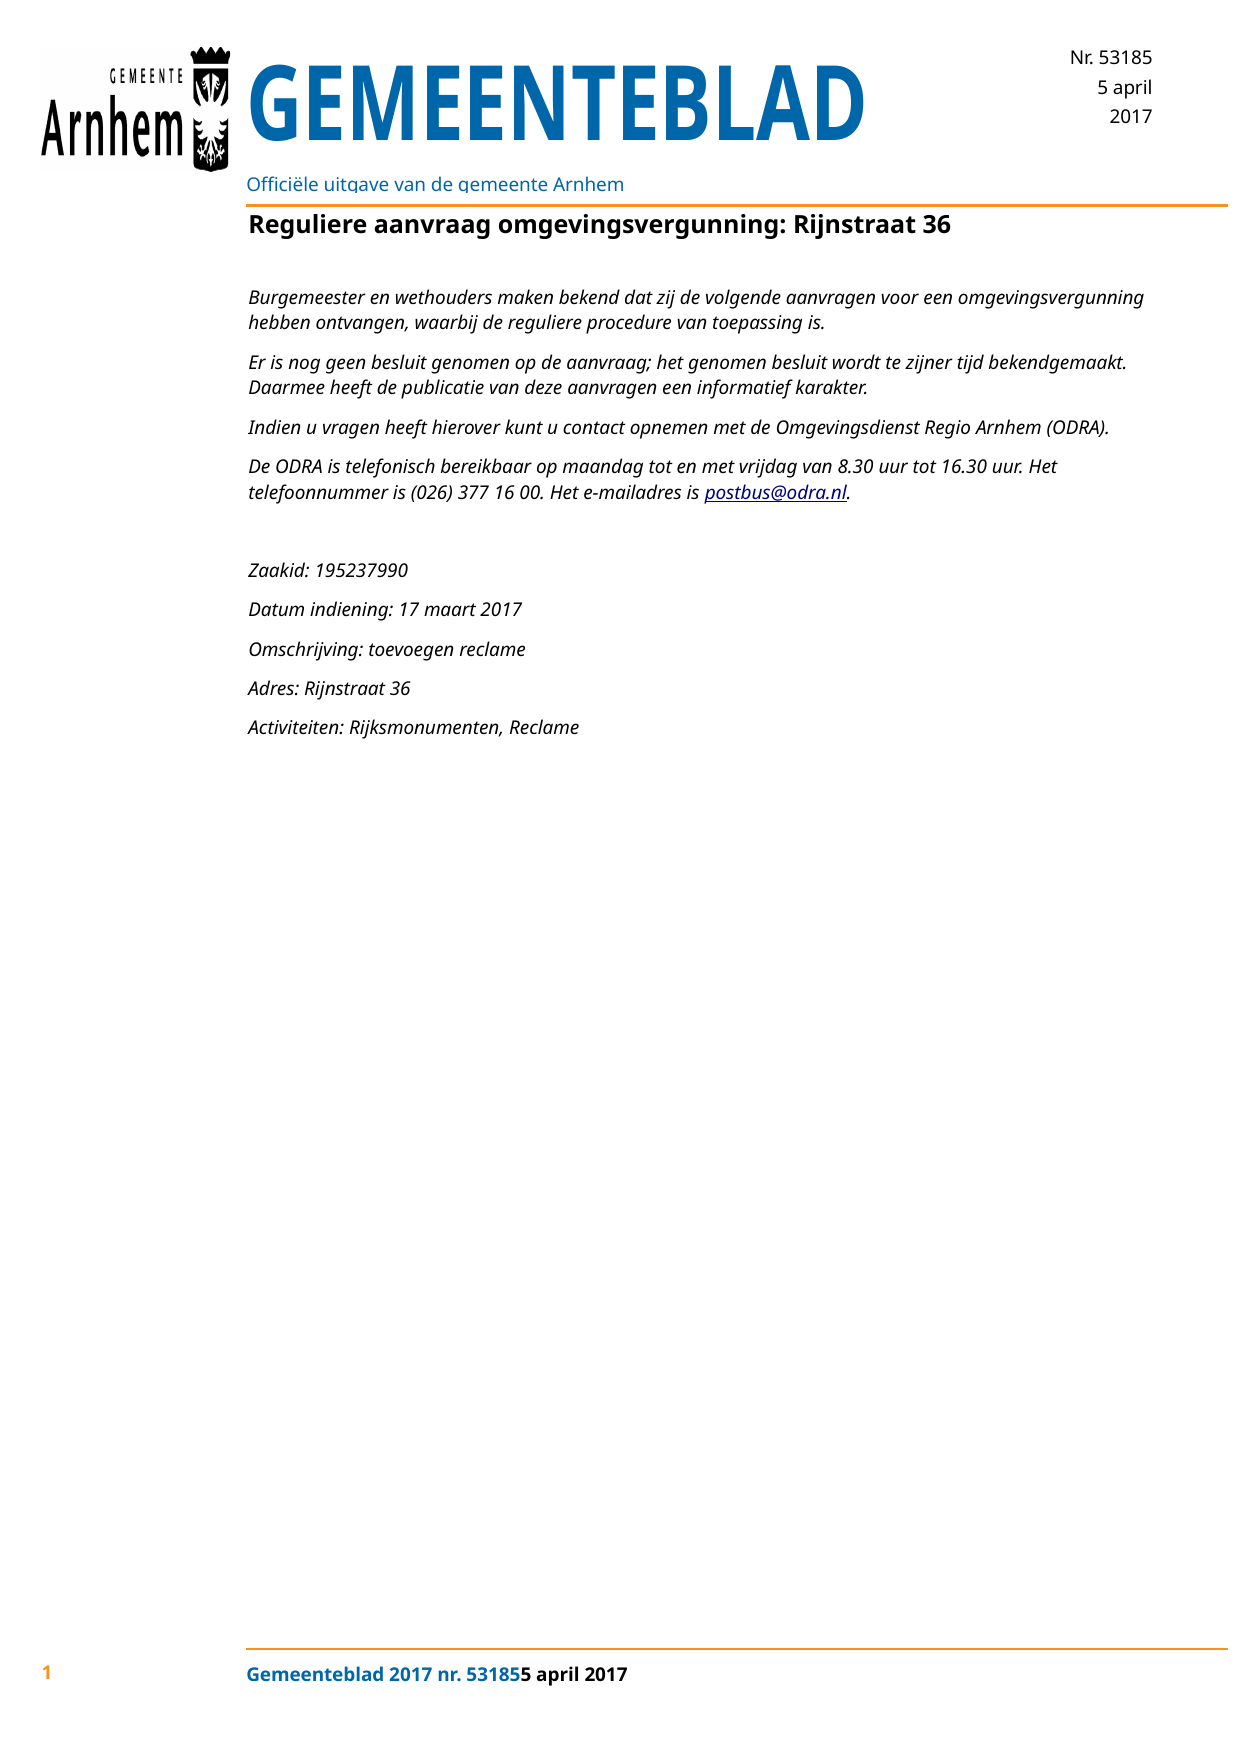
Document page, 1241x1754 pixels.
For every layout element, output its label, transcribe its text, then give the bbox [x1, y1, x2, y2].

text Adres: Rijnstraat 36 [248, 675, 1152, 701]
text Reguliere aanvraag omgevingsvergunning: Rijnstraat 36 [248, 207, 1152, 241]
text Activiteiten: Rijksmonumenten, Reclame [248, 714, 1152, 740]
text Omschrijving: toevoegen reclame [248, 636, 1152, 662]
text De ODRA is telefonisch bereikbaar op maandag tot en met vrijdag van 8.30 uur tot 16.30 uur. Het telefoonnummer is (026) 377 16 00. Het e-mailadres is postbus@odra.nl. [248, 453, 1152, 504]
text Indien u vragen heeft hierover kunt u contact opnemen met de Omgevingsdienst Regio Arnhem (ODRA). [248, 414, 1152, 439]
text Er is nog geen besluit genomen op de aanvraag; het genomen besluit wordt te zijner tijd bekendgemaakt. Daarmee heeft de publicatie van deze aanvragen een informatief karakter. [248, 349, 1152, 400]
text Burgemeester en wethouders maken bekend dat zij de volgende aanvragen voor een omgevingsvergunning hebben ontvangen, waarbij de reguliere procedure van toepassing is. [248, 284, 1152, 335]
text Datum indiening: 17 maart 2017 [248, 597, 1152, 622]
text Zaakid: 195237990 [248, 557, 1152, 583]
picture [41, 47, 231, 172]
